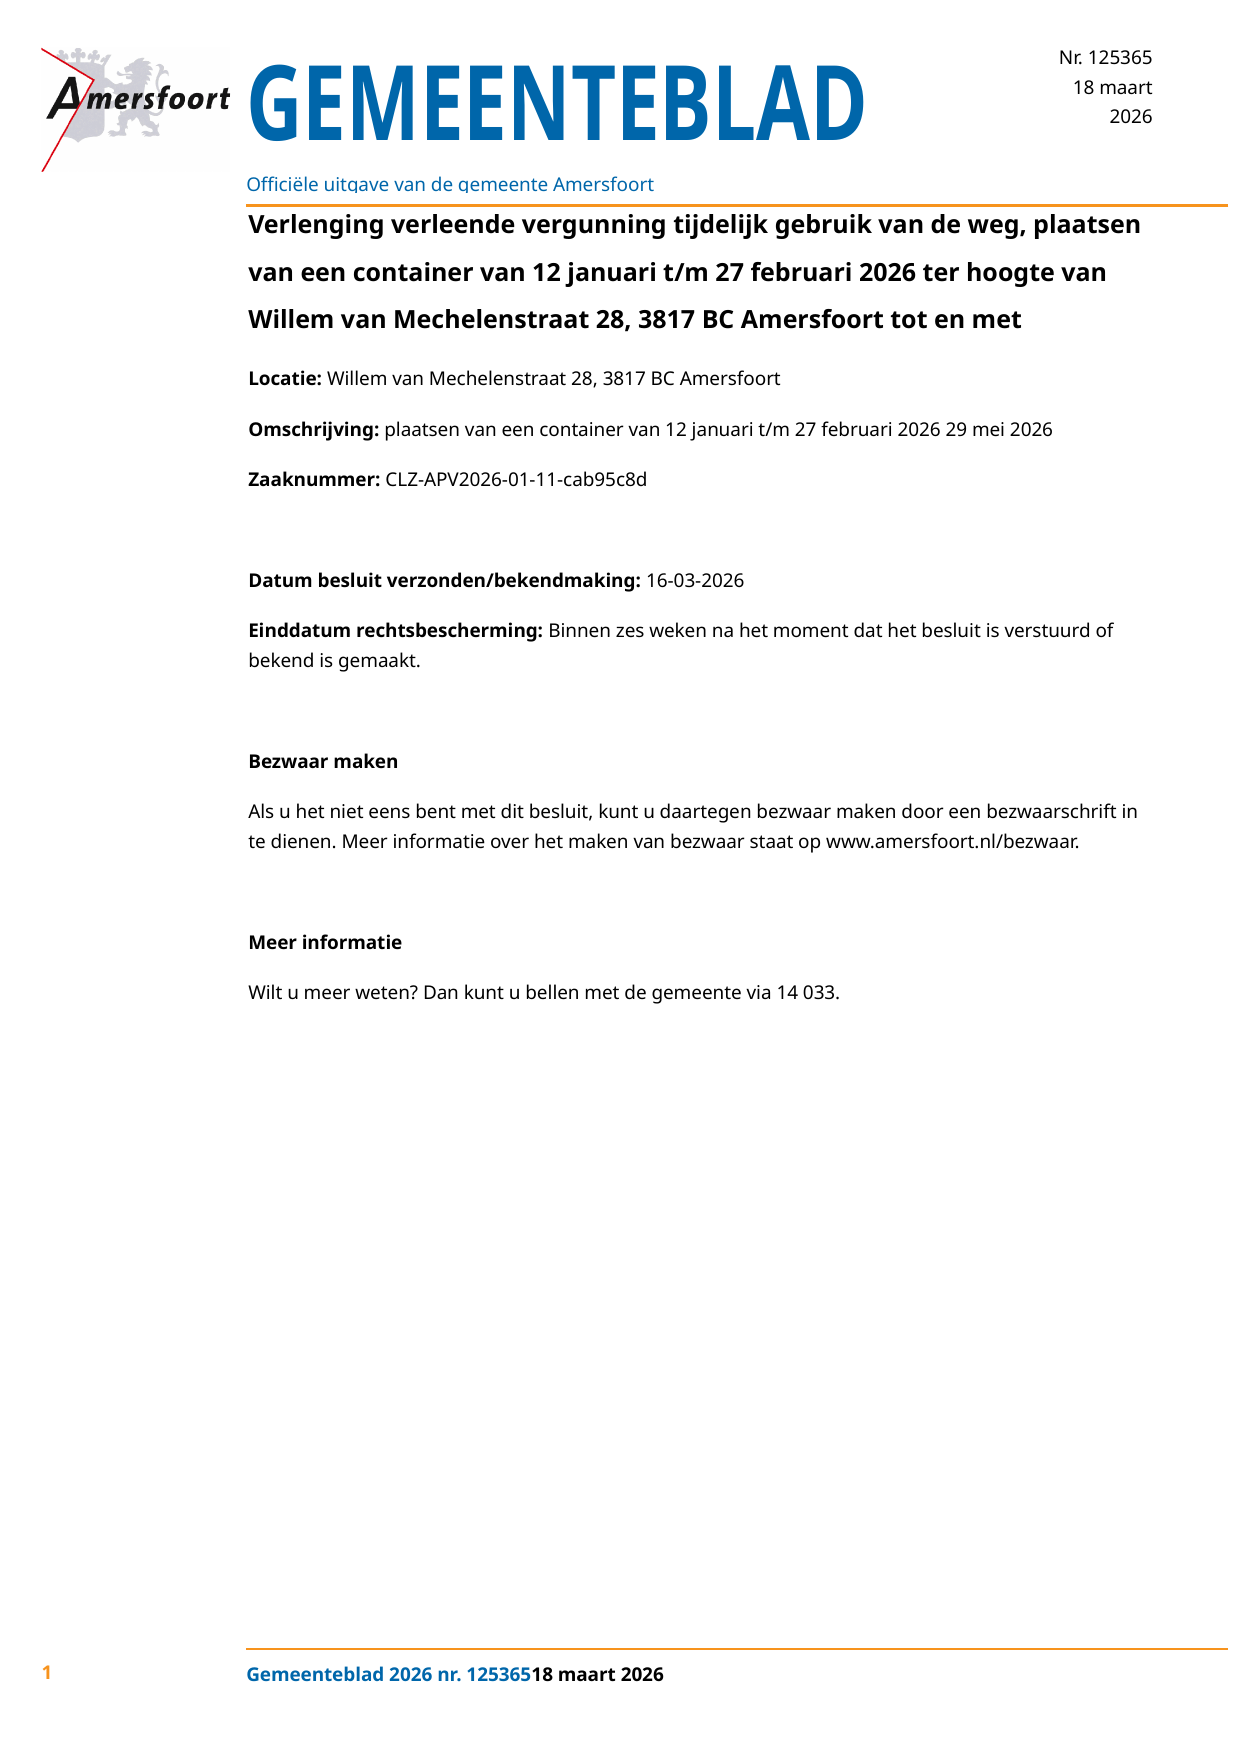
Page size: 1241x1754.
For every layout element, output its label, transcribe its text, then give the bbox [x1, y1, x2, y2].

text Einddatum rechtsbescherming: Binnen zes weken na het moment dat het besluit is verstuurd of bekend is gemaakt. [248, 618, 1152, 673]
text Meer informatie [248, 929, 1152, 954]
text Zaaknummer: CLZ-APV2026-01-11-cab95c8d [248, 466, 1152, 492]
text Locatie: Willem van Mechelenstraat 28, 3817 BC Amersfoort [248, 366, 1152, 391]
text Als u het niet eens bent met dit besluit, kunt u daartegen bezwaar maken door een bezwaarschrift in te dienen. Meer informatie over het maken van bezwaar staat op www.amersfoort.nl/bezwaar. [248, 798, 1152, 854]
text Verlenging verleende vergunning tijdelijk gebruik van de weg, plaatsen van een container van 12 januari t/m 27 februari 2026 ter hoogte van Willem van Mechelenstraat 28, 3817 BC Amersfoort tot en met [248, 207, 1152, 336]
picture [41, 47, 231, 172]
text Wilt u meer weten? Dan kunt u bellen met de gemeente via 14 033. [248, 979, 1152, 1005]
text Omschrijving: plaatsen van een container van 12 januari t/m 27 februari 2026 29 mei 2026 [248, 416, 1152, 442]
text Bezwaar maken [248, 748, 1152, 774]
text Datum besluit verzonden/bekendmaking: 16-03-2026 [248, 567, 1152, 593]
